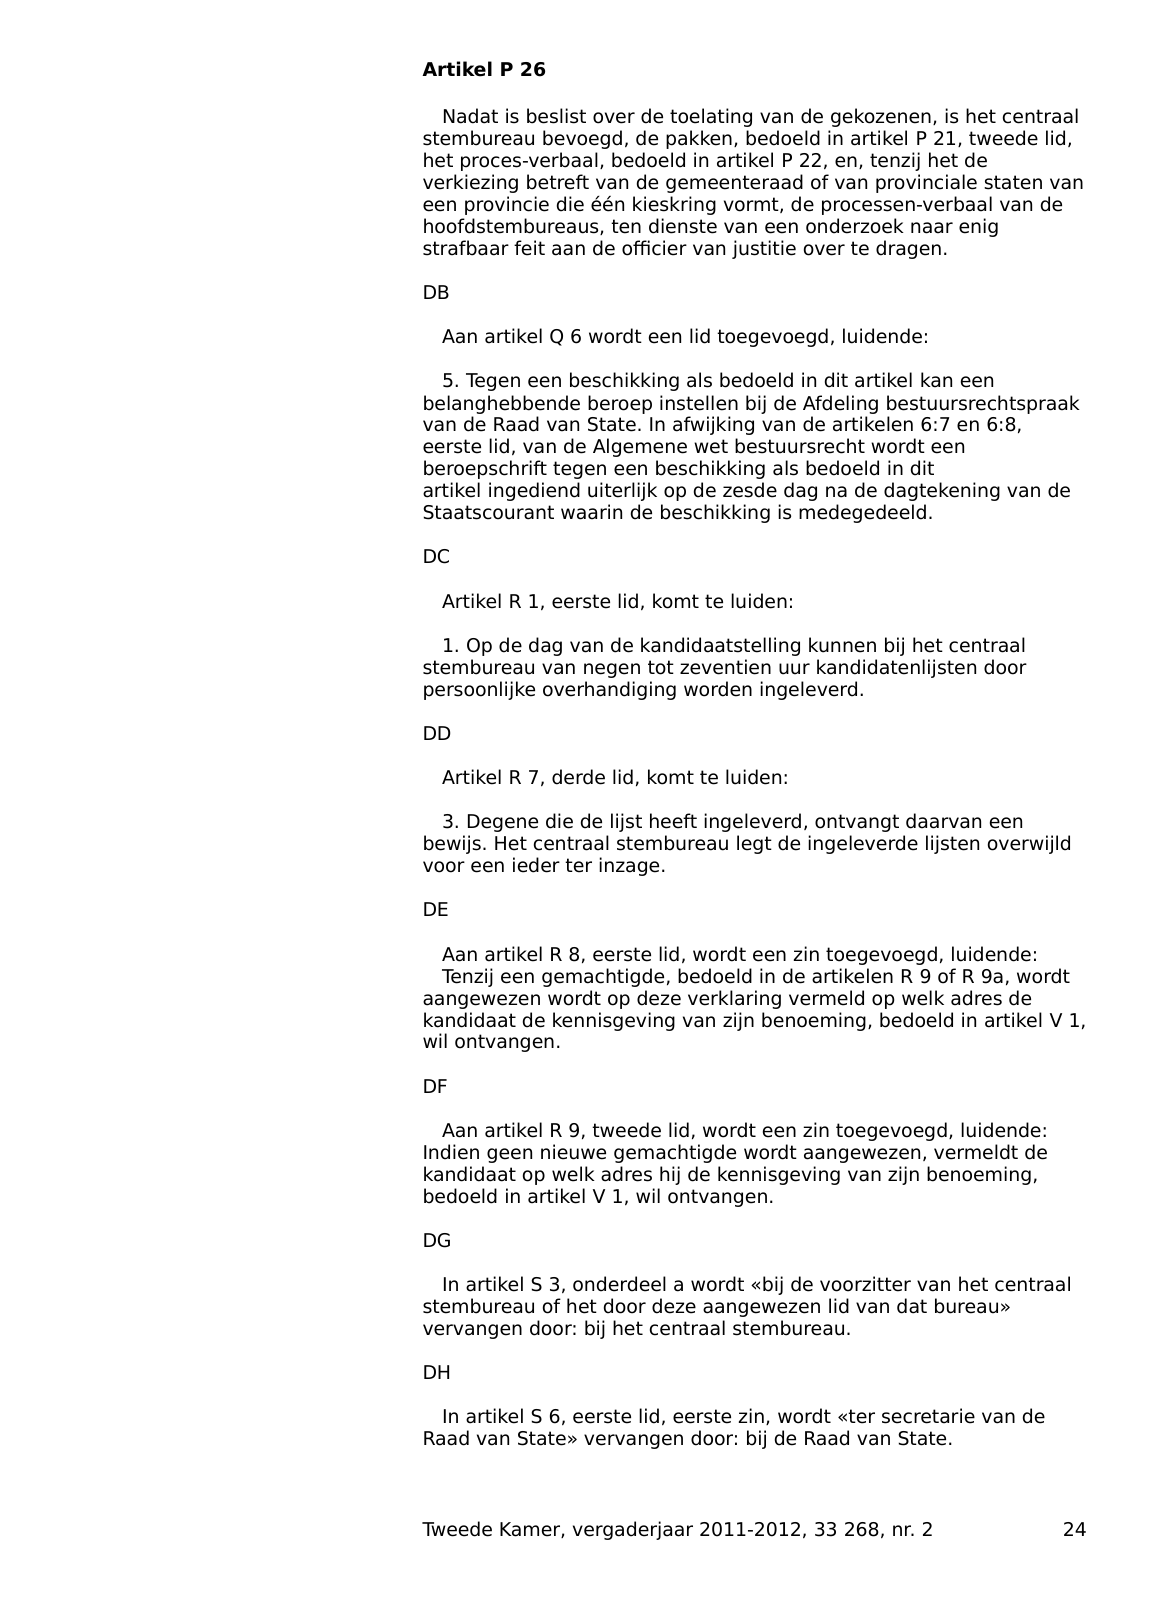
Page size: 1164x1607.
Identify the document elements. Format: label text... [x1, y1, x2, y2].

text Aan artikel R 9, tweede lid, wordt een zin toegevoegd, luidende: Indien geen nieuwe gemachtigde wordt aangewezen, vermeldt de kandidaat op welk adres hij de kennisgeving van zijn benoeming, bedoeld in artikel V 1, wil ontvangen. [422, 1120, 1087, 1208]
text 5. Tegen een beschikking als bedoeld in dit artikel kan een belanghebbende beroep instellen bij de Afdeling bestuursrechtspraak van de Raad van State. In afwijking van de artikelen 6:7 en 6:8, eerste lid, van de Algemene wet bestuursrecht wordt een beroepschrift tegen een beschikking als bedoeld in dit artikel ingediend uiterlijk op de zesde dag na de dagtekening van de Staatscourant waarin de beschikking is medegedeeld. [422, 370, 1087, 524]
text DB [422, 282, 1087, 304]
text DG [422, 1230, 1087, 1252]
text DD [422, 723, 1087, 745]
text Nadat is beslist over de toelating van de gekozenen, is het centraal stembureau bevoegd, de pakken, bedoeld in artikel P 21, tweede lid, het proces-verbaal, bedoeld in artikel P 22, en, tenzij het de verkiezing betreft van de gemeenteraad of van provinciale staten van een provincie die één kieskring vormt, de processen-verbaal van de hoofdstembureaus, ten dienste van een onderzoek naar enig strafbaar feit aan de officier van justitie over te dragen. [422, 106, 1087, 260]
text In artikel S 6, eerste lid, eerste zin, wordt «ter secretarie van de Raad van State» vervangen door: bij de Raad van State. [422, 1406, 1087, 1450]
subtitle Artikel P 26 [422, 59, 1087, 81]
text Tenzij een gemachtigde, bedoeld in de artikelen R 9 of R 9a, wordt aangewezen wordt op deze verklaring vermeld op welk adres de kandidaat de kennisgeving van zijn benoeming, bedoeld in artikel V 1, wil ontvangen. [422, 966, 1087, 1053]
text Aan artikel R 8, eerste lid, wordt een zin toegevoegd, luidende: [422, 943, 1087, 966]
text DE [422, 899, 1087, 921]
text DF [422, 1076, 1087, 1098]
text Aan artikel Q 6 wordt een lid toegevoegd, luidende: [422, 326, 1087, 348]
text 3. Degene die de lijst heeft ingeleverd, ontvangt daarvan een bewijs. Het centraal stembureau legt de ingeleverde lijsten overwijld voor een ieder ter inzage. [422, 811, 1087, 877]
text DH [422, 1362, 1087, 1384]
text Artikel R 1, eerste lid, komt te luiden: [422, 591, 1087, 613]
text In artikel S 3, onderdeel a wordt «bij de voorzitter van het centraal stembureau of het door deze aangewezen lid van dat bureau» vervangen door: bij het centraal stembureau. [422, 1274, 1087, 1340]
text 1. Op de dag van de kandidaatstelling kunnen bij het centraal stembureau van negen tot zeventien uur kandidatenlijsten door persoonlijke overhandiging worden ingeleverd. [422, 635, 1087, 701]
text Artikel R 7, derde lid, komt te luiden: [422, 767, 1087, 789]
text DC [422, 546, 1087, 568]
